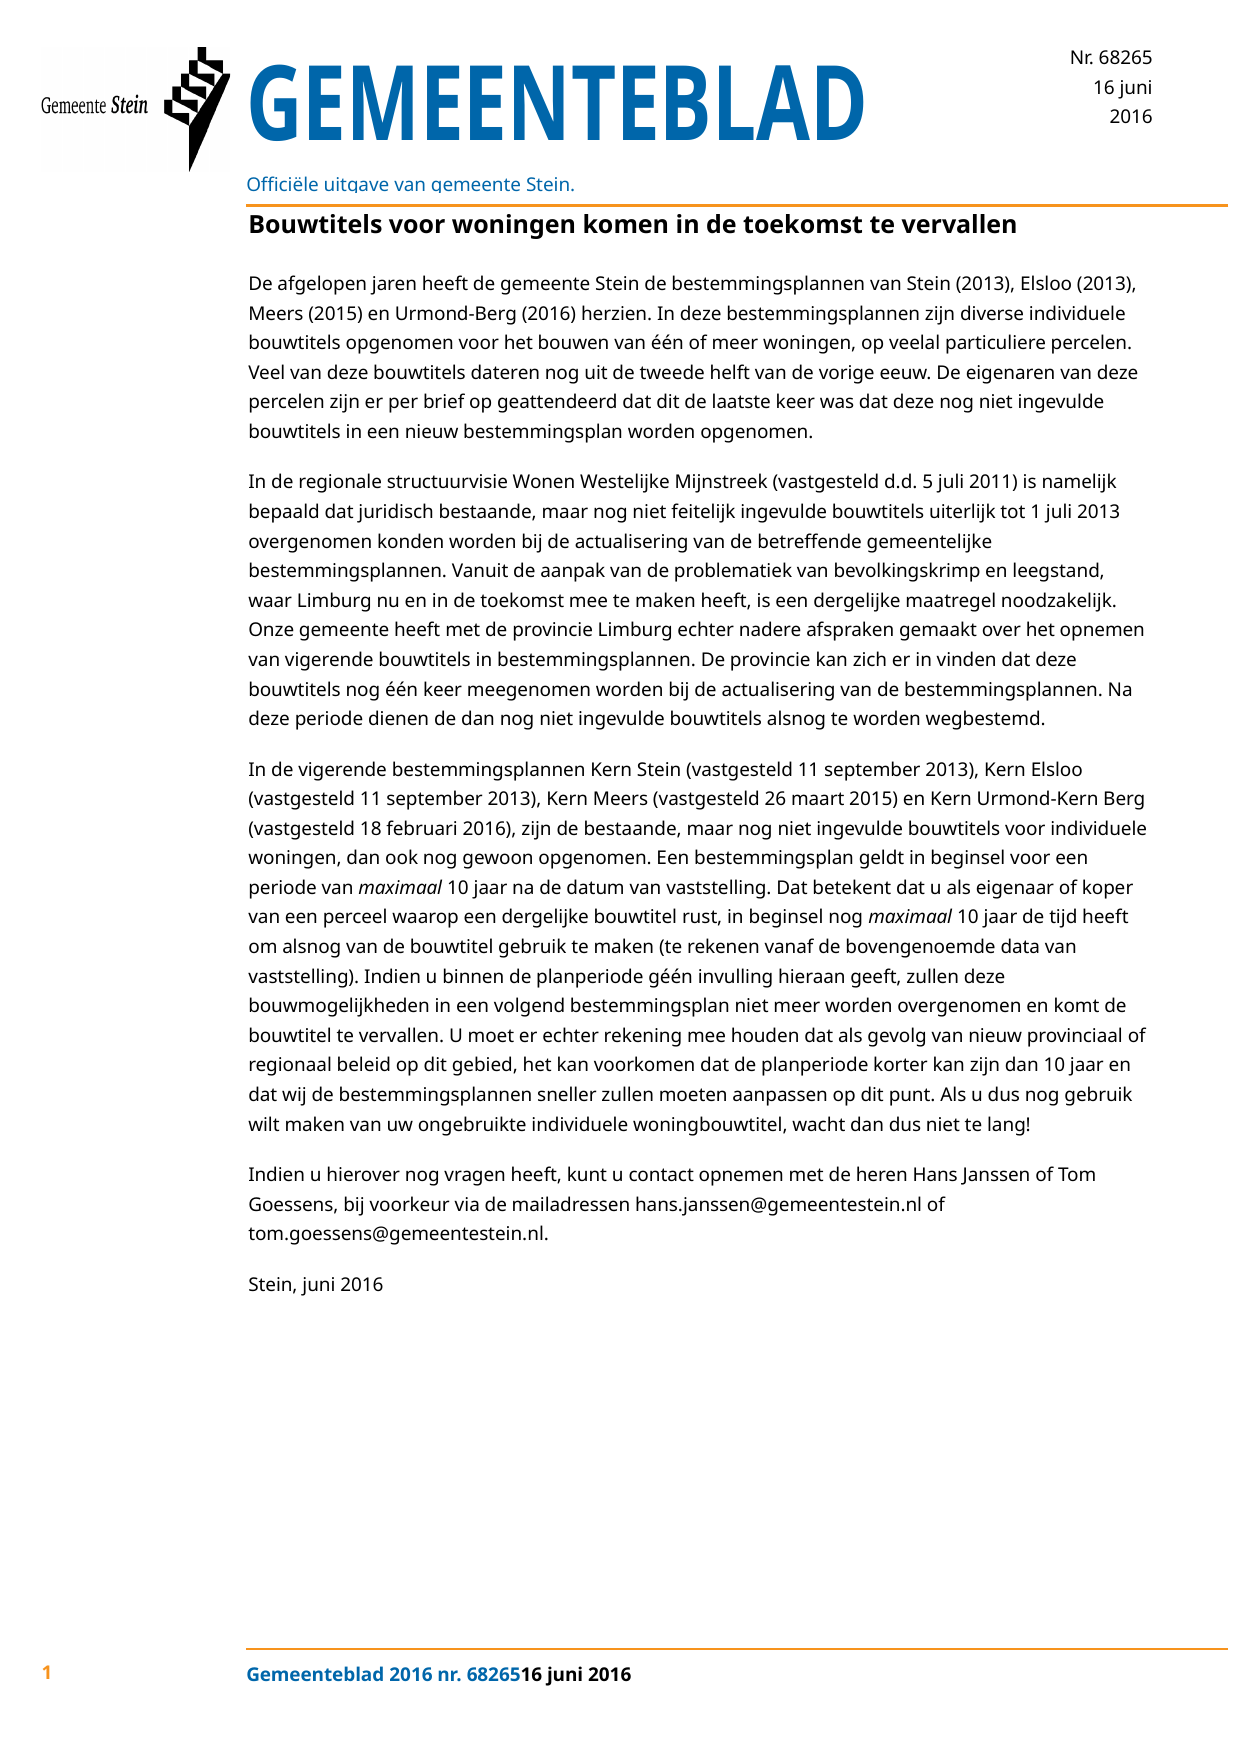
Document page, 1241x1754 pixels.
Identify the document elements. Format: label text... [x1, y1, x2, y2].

text In de vigerende bestemmingsplannen Kern Stein (vastgesteld 11 september 2013), Kern Elsloo (vastgesteld 11 september 2013), Kern Meers (vastgesteld 26 maart 2015) en Kern Urmond-Kern Berg (vastgesteld 18 februari 2016), zijn de bestaande, maar nog niet ingevulde bouwtitels voor individuele woningen, dan ook nog gewoon opgenomen. Een bestemmingsplan geldt in beginsel voor een periode van maximaal 10 jaar na de datum van vaststelling. Dat betekent dat u als eigenaar of koper van een perceel waarop een dergelijke bouwtitel rust, in beginsel nog maximaal 10 jaar de tijd heeft om alsnog van de bouwtitel gebruik te maken (te rekenen vanaf de bovengenoemde data van vaststelling). Indien u binnen de planperiode géén invulling hieraan geeft, zullen deze bouwmogelijkheden in een volgend bestemmingsplan niet meer worden overgenomen en komt de bouwtitel te vervallen. U moet er echter rekening mee houden dat als gevolg van nieuw provinciaal of regionaal beleid op dit gebied, het kan voorkomen dat de planperiode korter kan zijn dan 10 jaar en dat wij de bestemmingsplannen sneller zullen moeten aanpassen op dit punt. Als u dus nog gebruik wilt maken van uw ongebruikte individuele woningbouwtitel, wacht dan dus niet te lang! [248, 756, 1152, 1136]
text De afgelopen jaren heeft de gemeente Stein de bestemmingsplannen van Stein (2013), Elsloo (2013), Meers (2015) en Urmond-Berg (2016) herzien. In deze bestemmingsplannen zijn diverse individuele bouwtitels opgenomen voor het bouwen van één of meer woningen, op veelal particuliere percelen. Veel van deze bouwtitels dateren nog uit de tweede helft van de vorige eeuw. De eigenaren van deze percelen zijn er per brief op geattendeerd dat dit de laatste keer was dat deze nog niet ingevulde bouwtitels in een nieuw bestemmingsplan worden opgenomen. [248, 270, 1152, 444]
text In de regionale structuurvisie Wonen Westelijke Mijnstreek (vastgesteld d.d. 5 juli 2011) is namelijk bepaald dat juridisch bestaande, maar nog niet feitelijk ingevulde bouwtitels uiterlijk tot 1 juli 2013 overgenomen konden worden bij de actualisering van de betreffende gemeentelijke bestemmingsplannen. Vanuit de aanpak van de problematiek van bevolkingskrimp en leegstand, waar Limburg nu en in de toekomst mee te maken heeft, is een dergelijke maatregel noodzakelijk. Onze gemeente heeft met de provincie Limburg echter nadere afspraken gemaakt over het opnemen van vigerende bouwtitels in bestemmingsplannen. De provincie kan zich er in vinden dat deze bouwtitels nog één keer meegenomen worden bij de actualisering van de bestemmingsplannen. Na deze periode dienen de dan nog niet ingevulde bouwtitels alsnog te worden wegbestemd. [248, 469, 1152, 731]
text Stein, juni 2016 [248, 1271, 1152, 1296]
text Indien u hierover nog vragen heeft, kunt u contact opnemen met de heren Hans Janssen of Tom Goessens, bij voorkeur via de mailadressen hans.janssen@gemeentestein.nl of tom.goessens@gemeentestein.nl. [248, 1161, 1152, 1246]
text Bouwtitels voor woningen komen in de toekomst te vervallen [248, 207, 1152, 241]
picture [41, 47, 231, 172]
